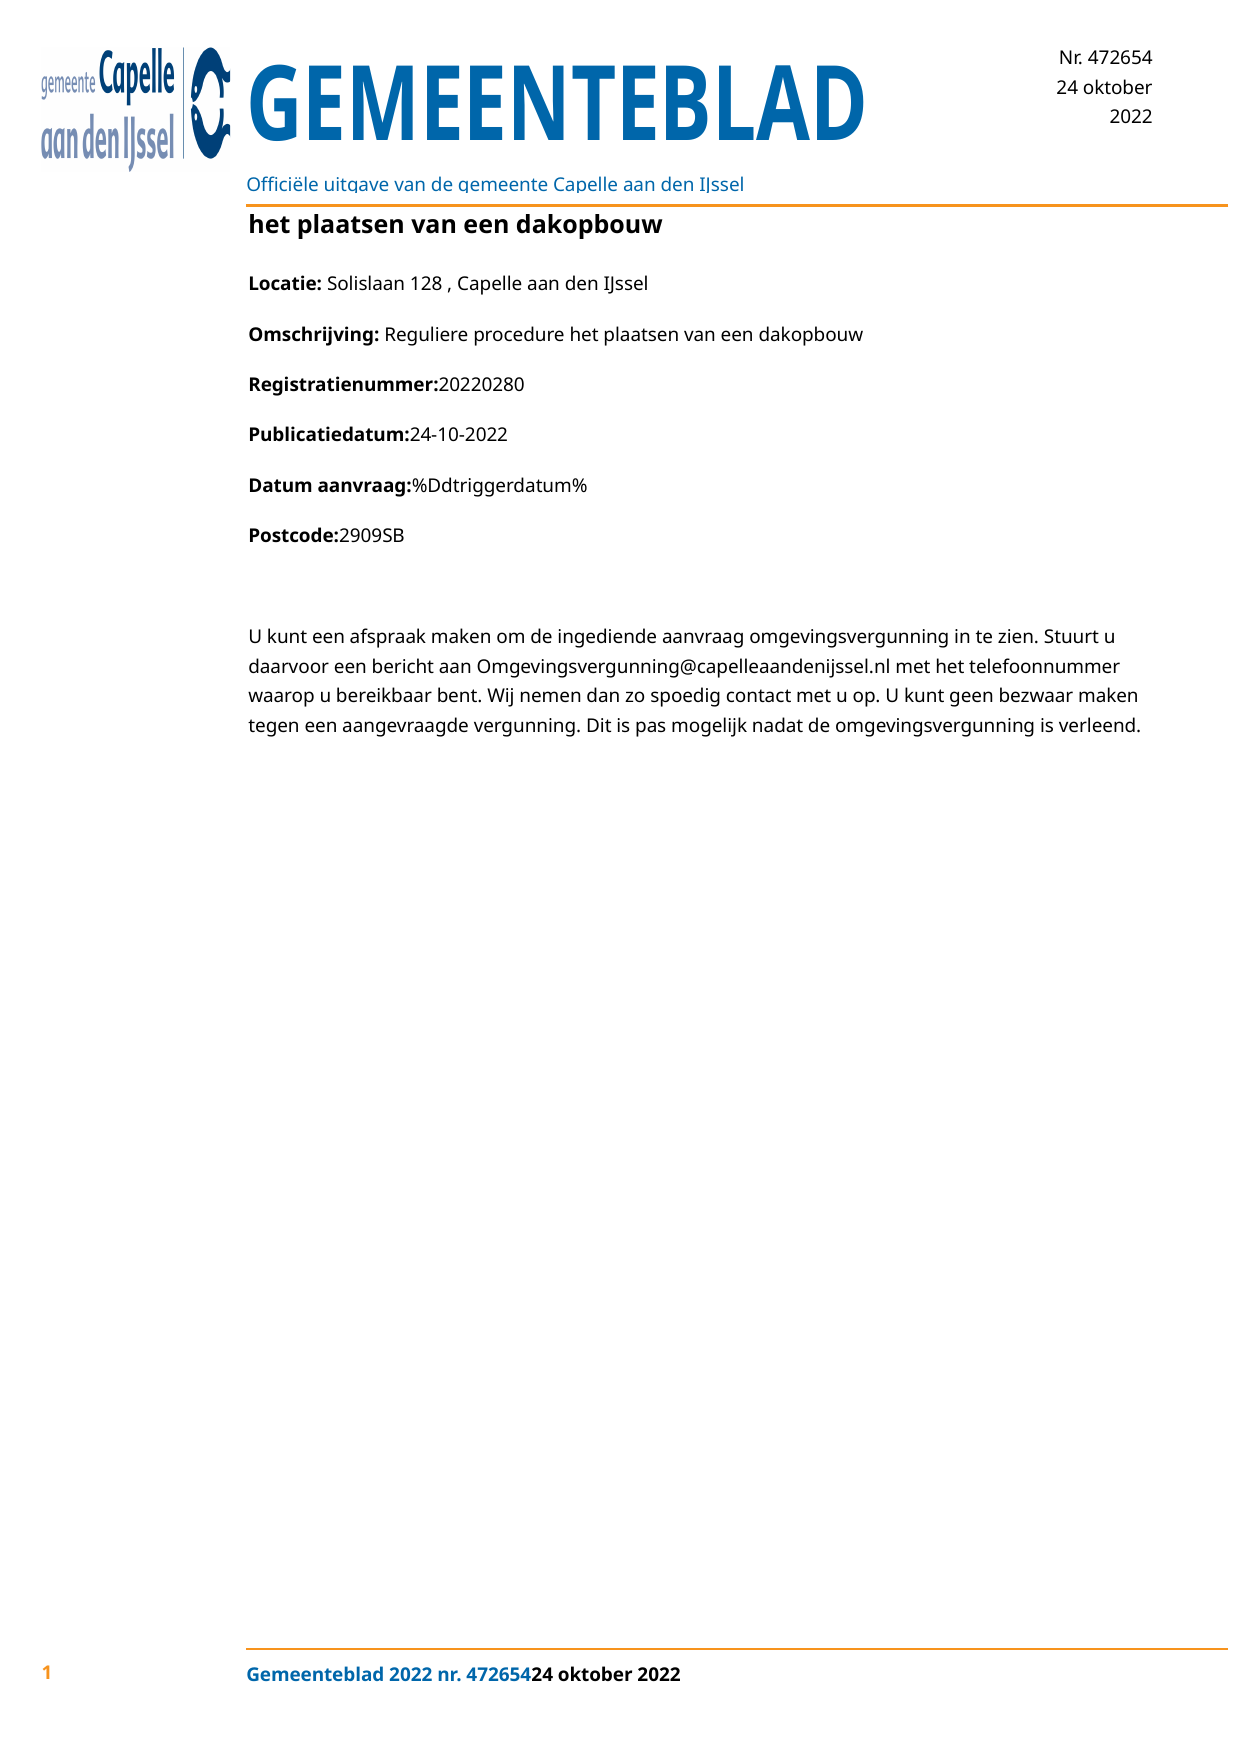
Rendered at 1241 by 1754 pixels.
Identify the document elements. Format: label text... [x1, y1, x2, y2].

text U kunt een afspraak maken om de ingediende aanvraag omgevingsvergunning in te zien. Stuurt u daarvoor een bericht aan Omgevingsvergunning@capelleaandenijssel.nl met het telefoonnummer waarop u bereikbaar bent. Wij nemen dan zo spoedig contact met u op. U kunt geen bezwaar maken tegen een aangevraagde vergunning. Dit is pas mogelijk nadat de omgevingsvergunning is verleend. [248, 623, 1152, 738]
text Postcode:2909SB [248, 522, 1152, 548]
text Omschrijving: Reguliere procedure het plaatsen van een dakopbouw [248, 321, 1152, 346]
text Datum aanvraag:%Ddtriggerdatum% [248, 472, 1152, 498]
text Publicatiedatum:24-10-2022 [248, 422, 1152, 447]
picture [41, 47, 231, 172]
text Locatie: Solislaan 128 , Capelle aan den IJssel [248, 270, 1152, 296]
text Registratienummer:20220280 [248, 371, 1152, 397]
text het plaatsen van een dakopbouw [248, 207, 1152, 241]
